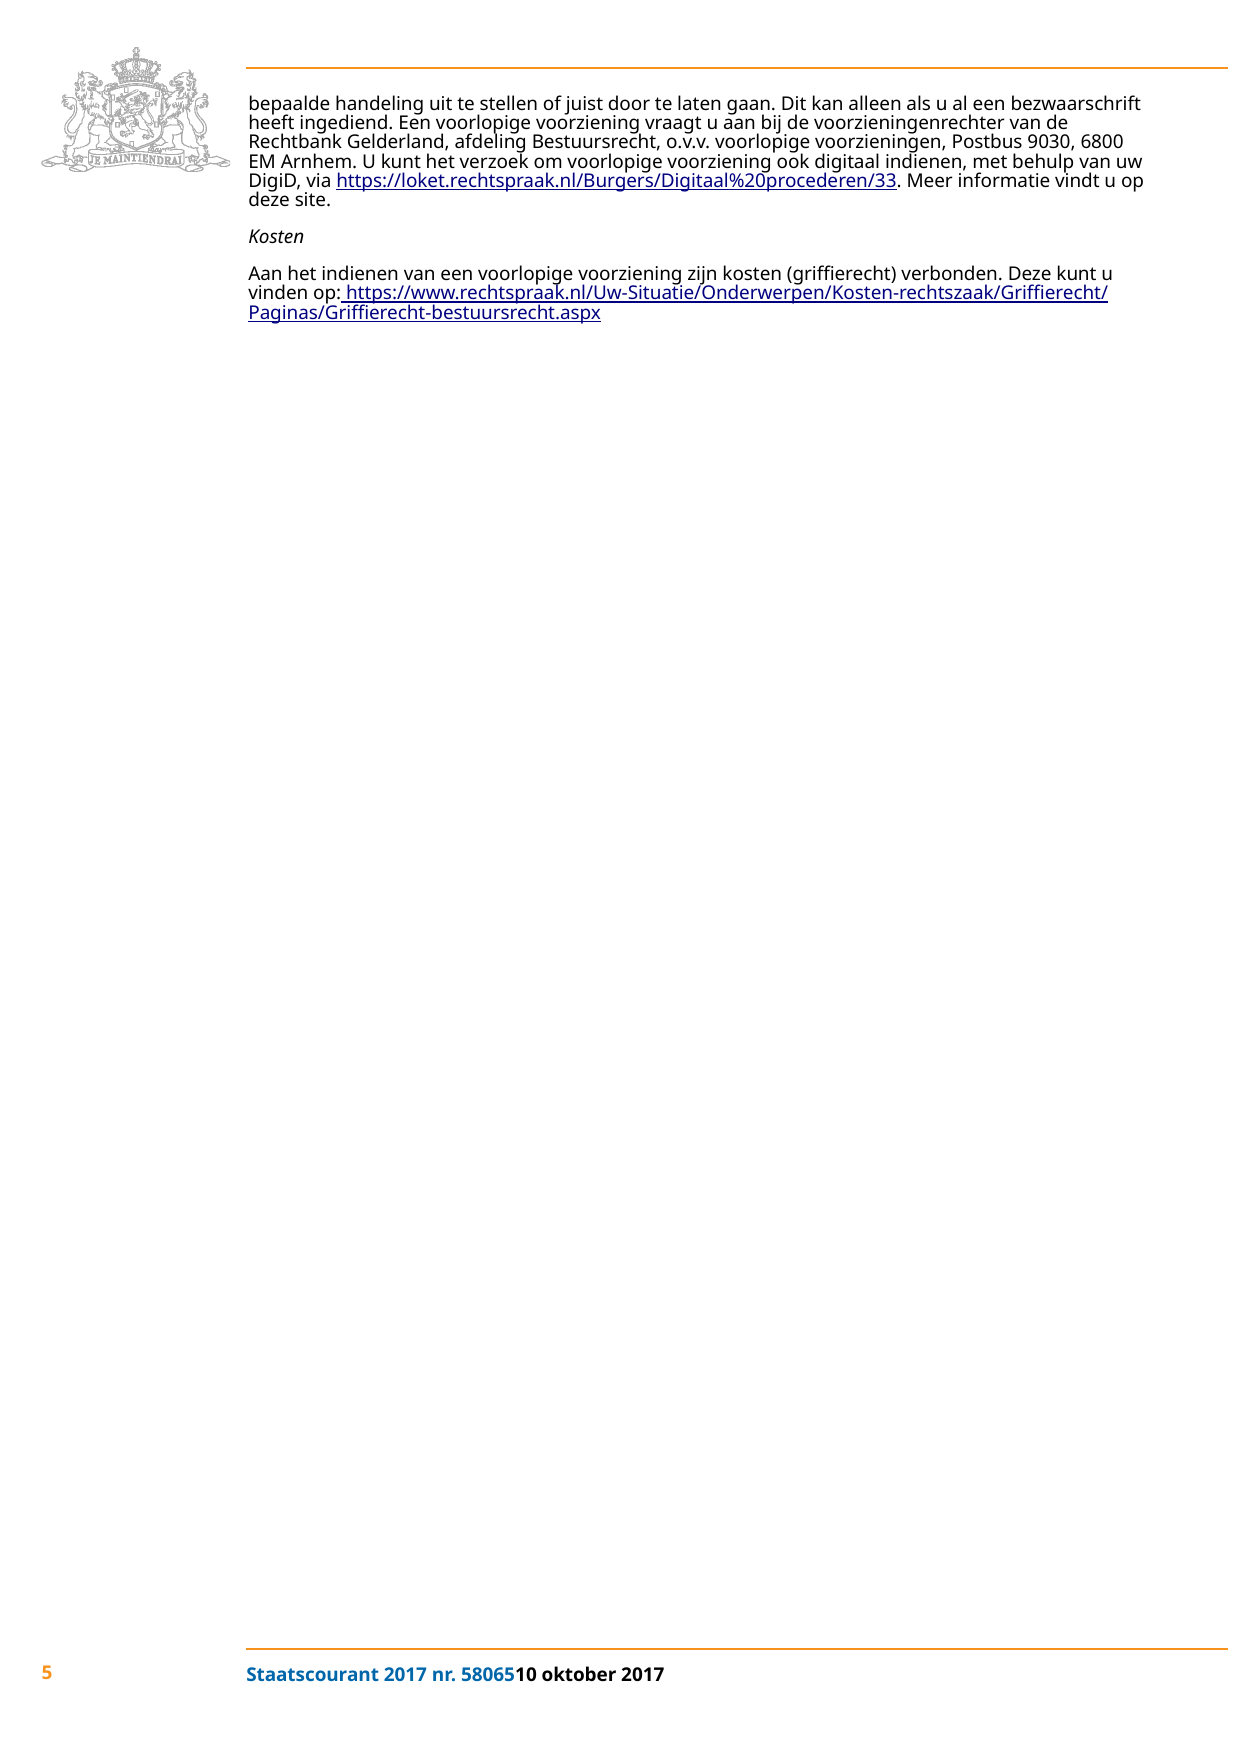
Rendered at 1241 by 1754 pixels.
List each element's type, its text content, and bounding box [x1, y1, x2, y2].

picture [41, 47, 231, 172]
text bepaalde handeling uit te stellen of juist door te laten gaan. Dit kan alleen als u al een bezwaarschrift heeft ingediend. Een voorlopige voorziening vraagt u aan bij de voorzieningenrechter van de Rechtbank Gelderland, afdeling Bestuursrecht, o.v.v. voorlopige voorzieningen, Postbus 9030, 6800 EM Arnhem. U kunt het verzoek om voorlopige voorziening ook digitaal indienen, met behulp van uw DigiD, via https://loket.rechtspraak.nl/Burgers/Digitaal%20procederen/33. Meer informatie vindt u op deze site. [248, 95, 1152, 210]
text Aan het indienen van een voorlopige voorziening zijn kosten (griffierecht) verbonden. Deze kunt u vinden op: https://www.rechtspraak.nl/Uw-Situatie/Onderwerpen/Kosten-rechtszaak/Griffierecht/Paginas/Griffierecht-bestuursrecht.aspx [248, 265, 1152, 323]
text Kosten [248, 228, 1152, 247]
